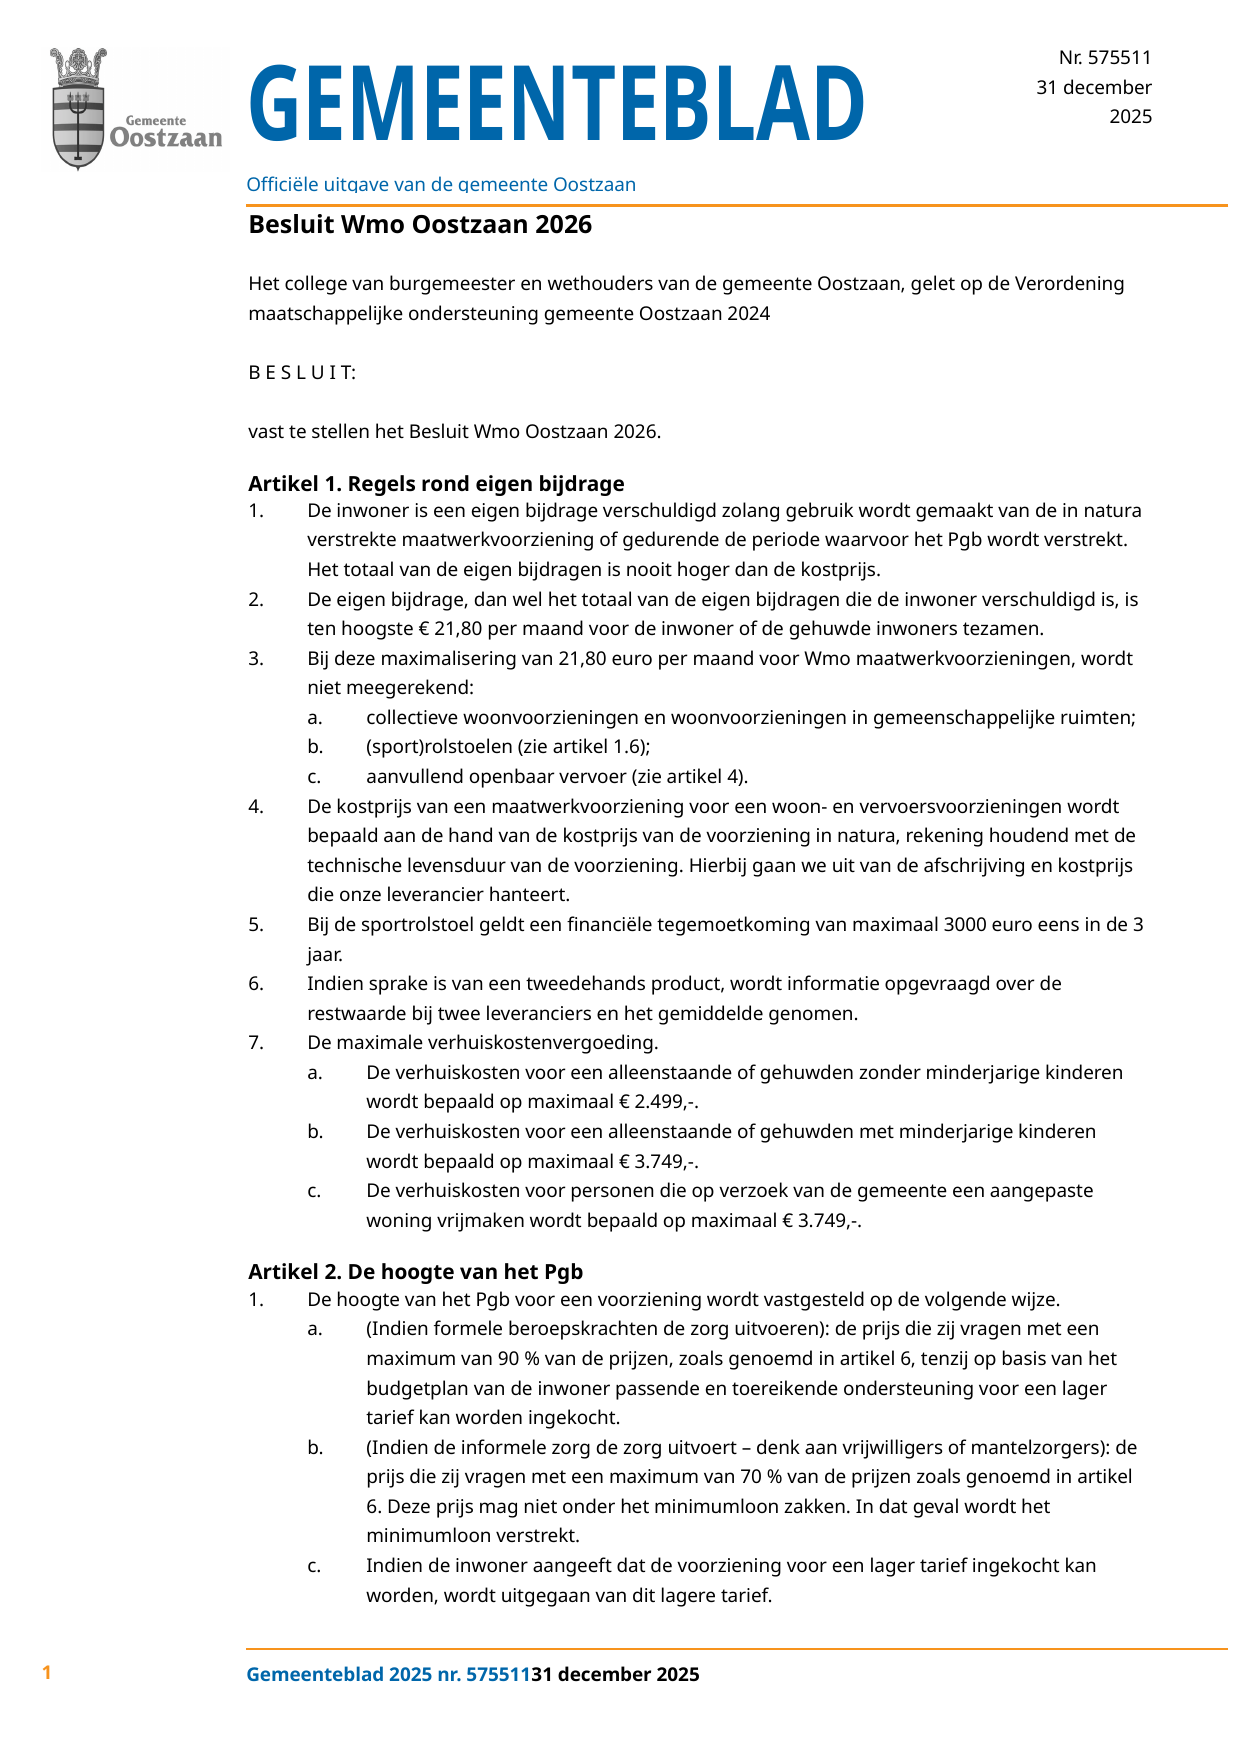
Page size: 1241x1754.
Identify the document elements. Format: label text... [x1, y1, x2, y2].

text Besluit Wmo Oostzaan 2026 [248, 207, 1152, 241]
list Indien sprake is van een tweedehands product, wordt informatie opgevraagd over de restwaarde bij twee leveranciers en het gemiddelde genomen. [248, 970, 1152, 1026]
list Bij de sportrolstoel geldt een financiële tegemoetkoming van maximaal 3000 euro eens in de 3 jaar. [248, 911, 1152, 967]
list (Indien formele beroepskrachten de zorg uitvoeren): de prijs die zij vragen met een maximum van 90 % van de prijzen, zoals genoemd in artikel 6, tenzij op basis van het budgetplan van de inwoner passende en toereikende ondersteuning voor een lager tarief kan worden ingekocht. [307, 1316, 1152, 1430]
list Bij deze maximalisering van 21,80 euro per maand voor Wmo maatwerkvoorzieningen, wordt niet meegerekend: [248, 645, 1152, 700]
list De maximale verhuiskostenvergoeding. [248, 1029, 1152, 1055]
list De hoogte van het Pgb voor een voorziening wordt vastgesteld op de volgende wijze. [248, 1286, 1152, 1312]
text Artikel 2. De hoogte van het Pgb [248, 1257, 1152, 1286]
list Indien de inwoner aangeeft dat de voorziening voor een lager tarief ingekocht kan worden, wordt uitgegaan van dit lagere tarief. [307, 1552, 1152, 1607]
list De kostprijs van een maatwerkvoorziening voor een woon- en vervoersvoorzieningen wordt bepaald aan de hand van de kostprijs van de voorziening in natura, rekening houdend met de technische levensduur van de voorziening. Hierbij gaan we uit van de afschrijving en kostprijs die onze leverancier hanteert. [248, 793, 1152, 907]
list De verhuiskosten voor een alleenstaande of gehuwden met minderjarige kinderen wordt bepaald op maximaal € 3.749,-. [307, 1118, 1152, 1174]
list De inwoner is een eigen bijdrage verschuldigd zolang gebruik wordt gemaakt van de in natura verstrekte maatwerkvoorziening of gedurende de periode waarvoor het Pgb wordt verstrekt. Het totaal van de eigen bijdragen is nooit hoger dan de kostprijs. [248, 497, 1152, 582]
text B E S L U I T: [248, 359, 1152, 385]
text Artikel 1. Regels rond eigen bijdrage [248, 469, 1152, 497]
list (Indien de informele zorg de zorg uitvoert – denk aan vrijwilligers of mantelzorgers): de prijs die zij vragen met een maximum van 70 % van de prijzen zoals genoemd in artikel 6. Deze prijs mag niet onder het minimumloon zakken. In dat geval wordt het minimumloon verstrekt. [307, 1434, 1152, 1548]
list De verhuiskosten voor personen die op verzoek van de gemeente een aangepaste woning vrijmaken wordt bepaald op maximaal € 3.749,-. [307, 1177, 1152, 1233]
list aanvullend openbaar vervoer (zie artikel 4). [307, 763, 1152, 789]
list De verhuiskosten voor een alleenstaande of gehuwden zonder minderjarige kinderen wordt bepaald op maximaal € 2.499,-. [307, 1059, 1152, 1114]
list De eigen bijdrage, dan wel het totaal van de eigen bijdragen die de inwoner verschuldigd is, is ten hoogste € 21,80 per maand voor de inwoner of de gehuwde inwoners tezamen. [248, 586, 1152, 641]
text Het college van burgemeester en wethouders van de gemeente Oostzaan, gelet op de Verordening maatschappelijke ondersteuning gemeente Oostzaan 2024 [248, 270, 1152, 326]
list (sport)rolstoelen (zie artikel 1.6); [307, 734, 1152, 759]
picture [41, 47, 231, 172]
text vast te stellen het Besluit Wmo Oostzaan 2026. [248, 418, 1152, 444]
list collectieve woonvoorzieningen en woonvoorzieningen in gemeenschappelijke ruimten; [307, 704, 1152, 730]
